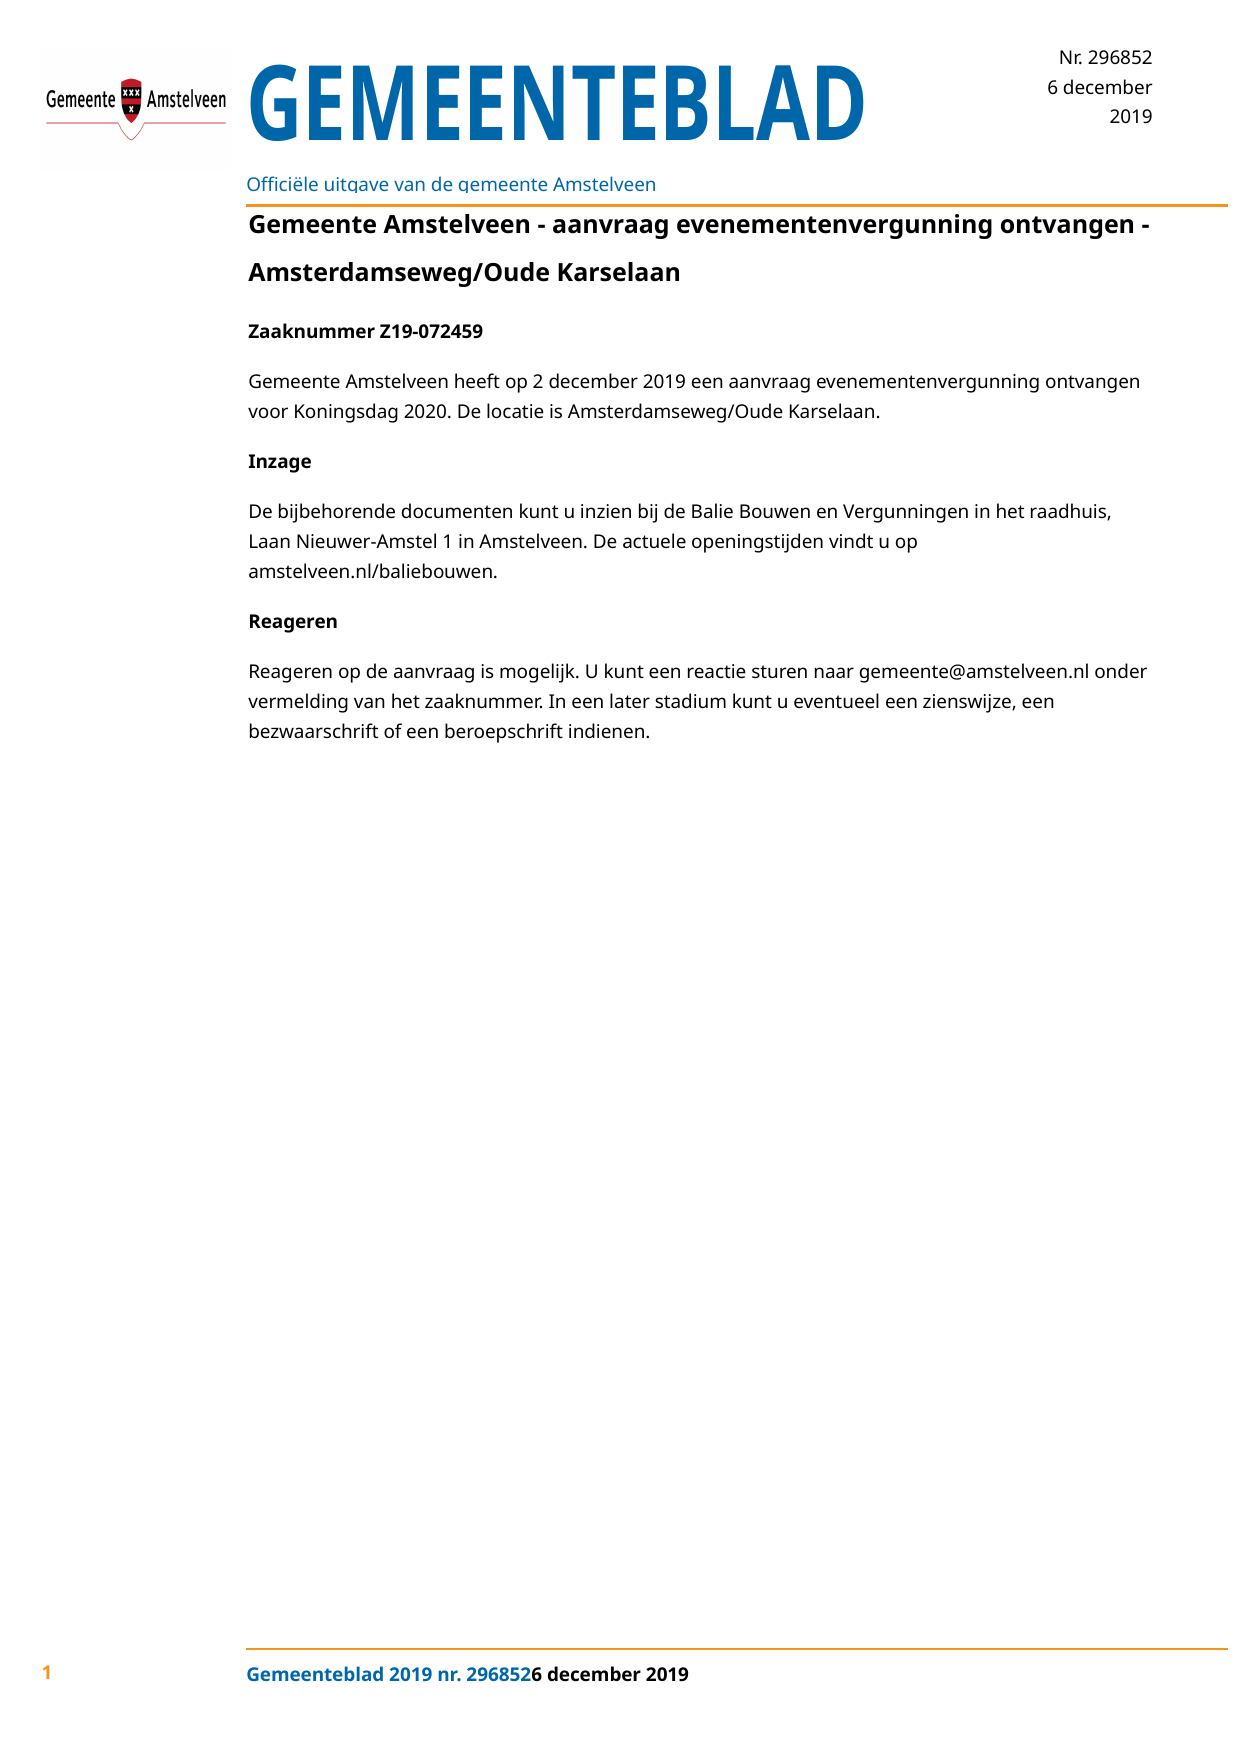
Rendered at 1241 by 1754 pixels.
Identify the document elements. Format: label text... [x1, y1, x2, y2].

picture [41, 47, 231, 172]
text Gemeente Amstelveen - aanvraag evenementenvergunning ontvangen - Amsterdamseweg/Oude Karselaan [248, 207, 1152, 288]
text Zaaknummer Z19-072459 [248, 318, 1152, 344]
text Reageren [248, 608, 1152, 634]
text Inzage [248, 448, 1152, 474]
text Reageren op de aanvraag is mogelijk. U kunt een reactie sturen naar gemeente@amstelveen.nl onder vermelding van het zaaknummer. In een later stadium kunt u eventueel een zienswijze, een bezwaarschrift of een beroepschrift indienen. [248, 659, 1152, 744]
text De bijbehorende documenten kunt u inzien bij de Balie Bouwen en Vergunningen in het raadhuis, Laan Nieuwer-Amstel 1 in Amstelveen. De actuele openingstijden vindt u op amstelveen.nl/baliebouwen. [248, 499, 1152, 584]
text Gemeente Amstelveen heeft op 2 december 2019 een aanvraag evenementenvergunning ontvangen voor Koningsdag 2020. De locatie is Amsterdamseweg/Oude Karselaan. [248, 368, 1152, 424]
